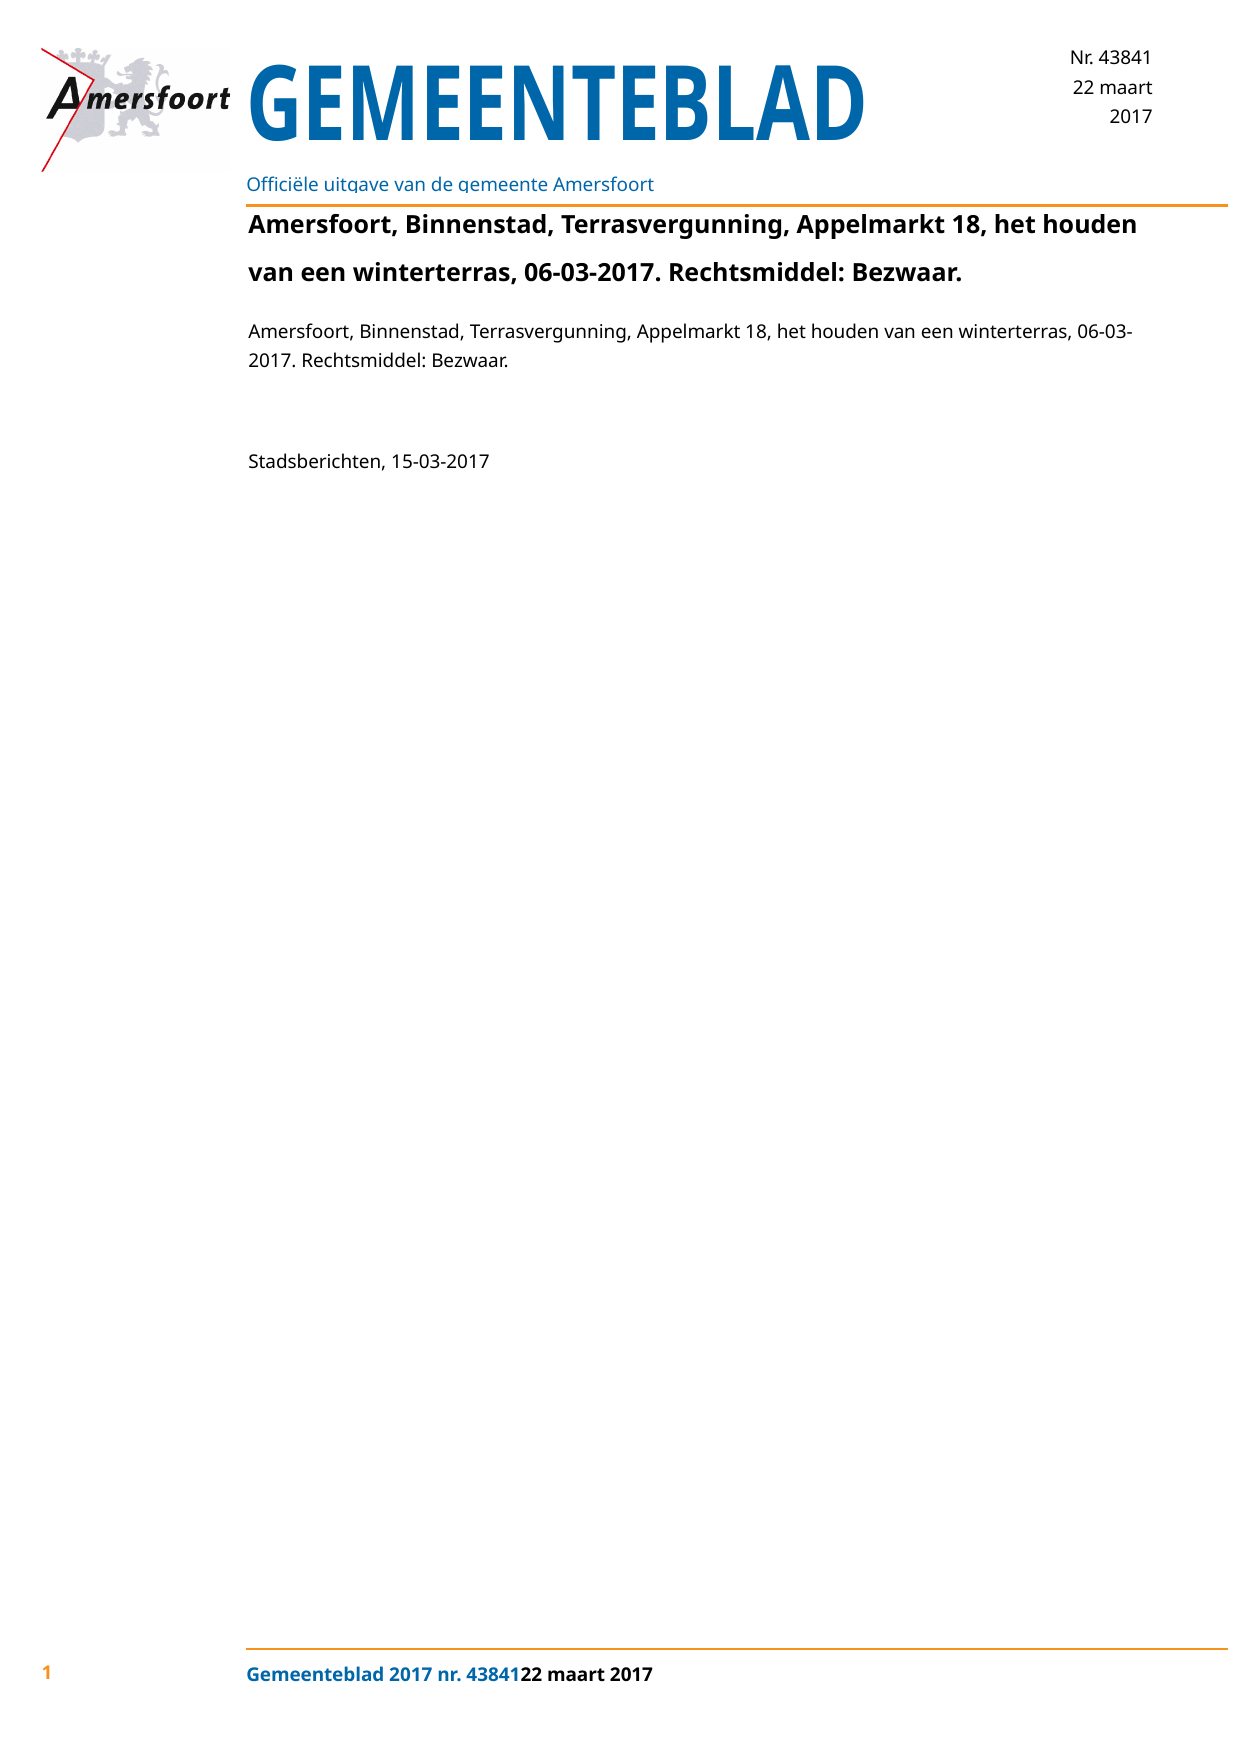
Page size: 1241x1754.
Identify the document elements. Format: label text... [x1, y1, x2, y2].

picture [41, 47, 231, 172]
text Stadsberichten, 15-03-2017 [248, 448, 1152, 474]
text Amersfoort, Binnenstad, Terrasvergunning, Appelmarkt 18, het houden van een winterterras, 06-03-2017. Rechtsmiddel: Bezwaar. [248, 207, 1152, 288]
text Amersfoort, Binnenstad, Terrasvergunning, Appelmarkt 18, het houden van een winterterras, 06-03-2017. Rechtsmiddel: Bezwaar. [248, 318, 1152, 373]
